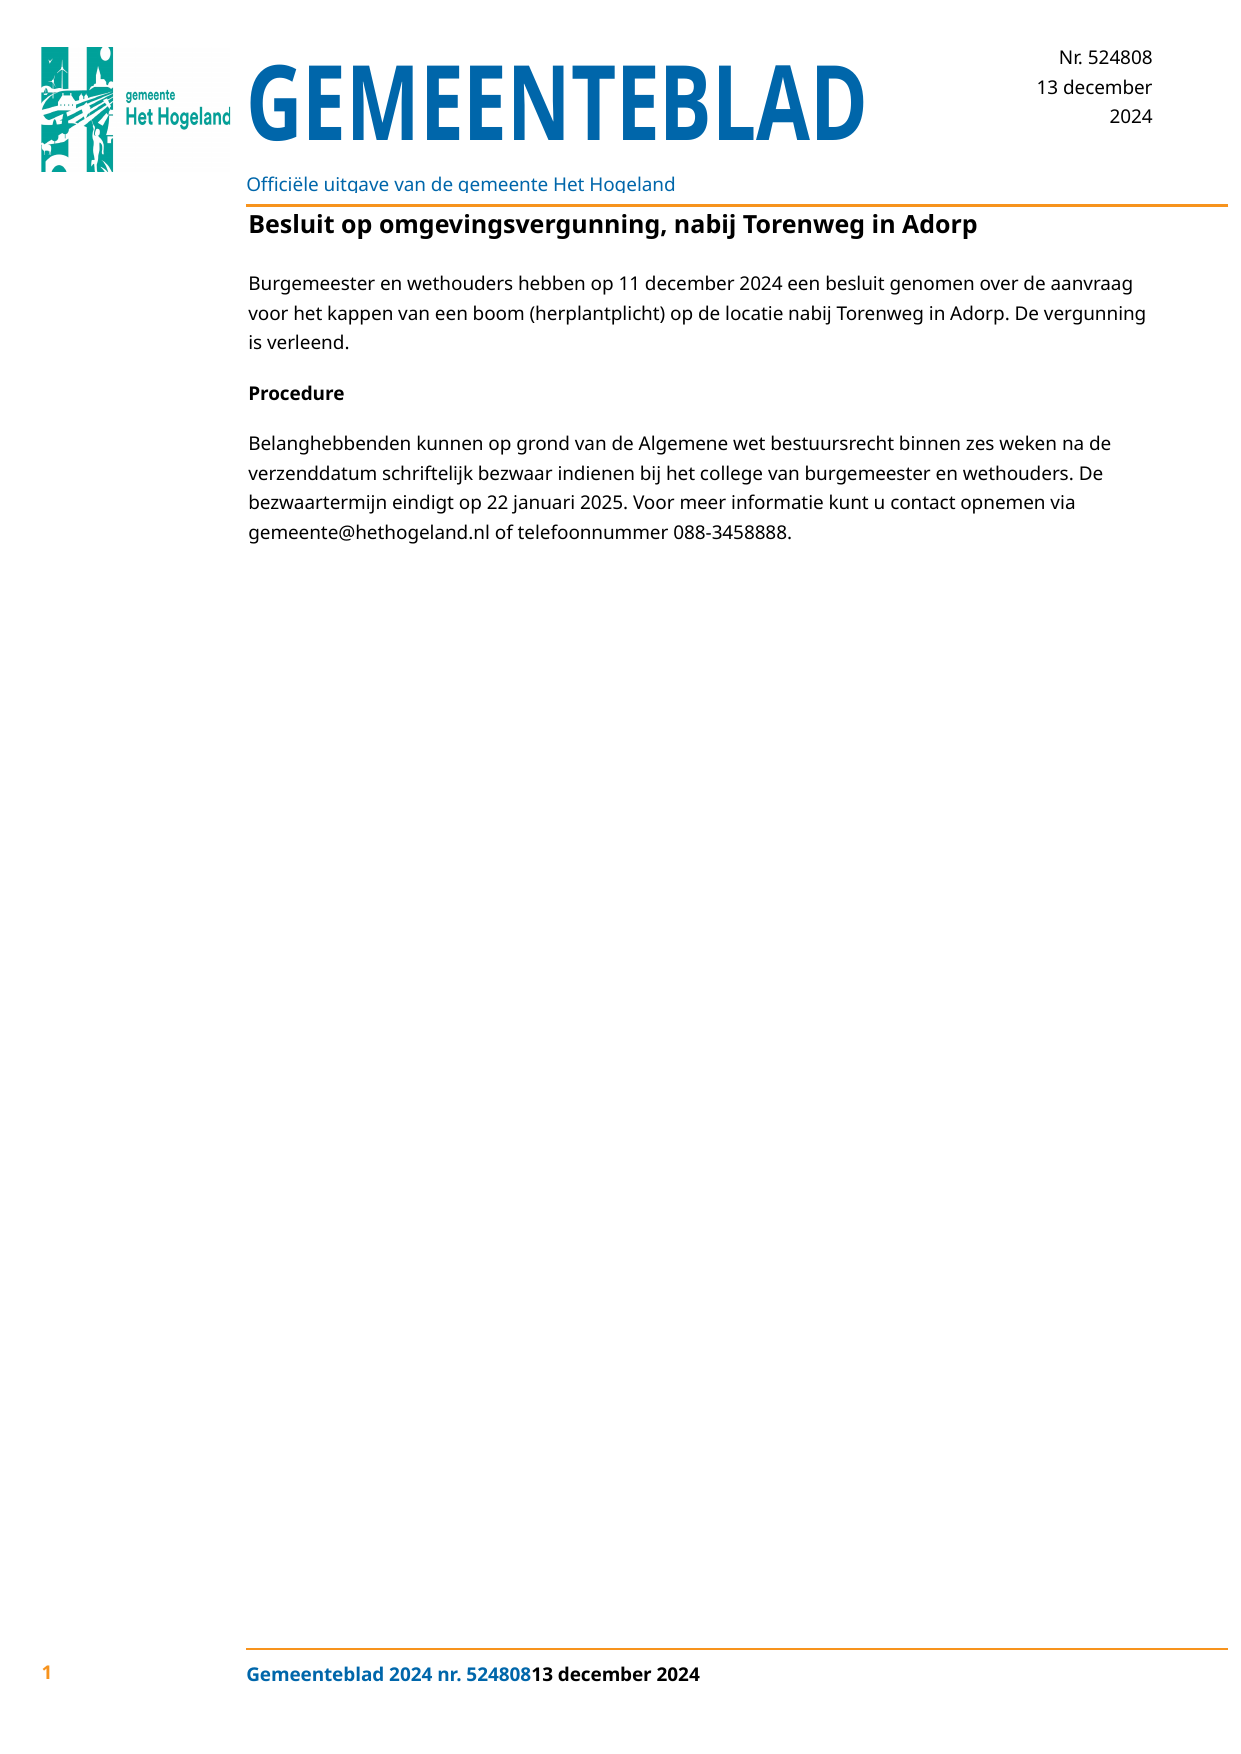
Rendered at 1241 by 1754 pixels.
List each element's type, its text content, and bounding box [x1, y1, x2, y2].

text Besluit op omgevingsvergunning, nabij Torenweg in Adorp [248, 207, 1152, 241]
picture [41, 47, 231, 172]
text Belanghebbenden kunnen op grond van de Algemene wet bestuursrecht binnen zes weken na de verzenddatum schriftelijk bezwaar indienen bij het college van burgemeester en wethouders. De bezwaartermijn eindigt op 22 januari 2025. Voor meer informatie kunt u contact opnemen via gemeente@hethogeland.nl of telefoonnummer 088-3458888. [248, 430, 1152, 545]
text Burgemeester en wethouders hebben op 11 december 2024 een besluit genomen over de aanvraag voor het kappen van een boom (herplantplicht) op de locatie nabij Torenweg in Adorp. De vergunning is verleend. [248, 270, 1152, 355]
text Procedure [248, 380, 1152, 406]
